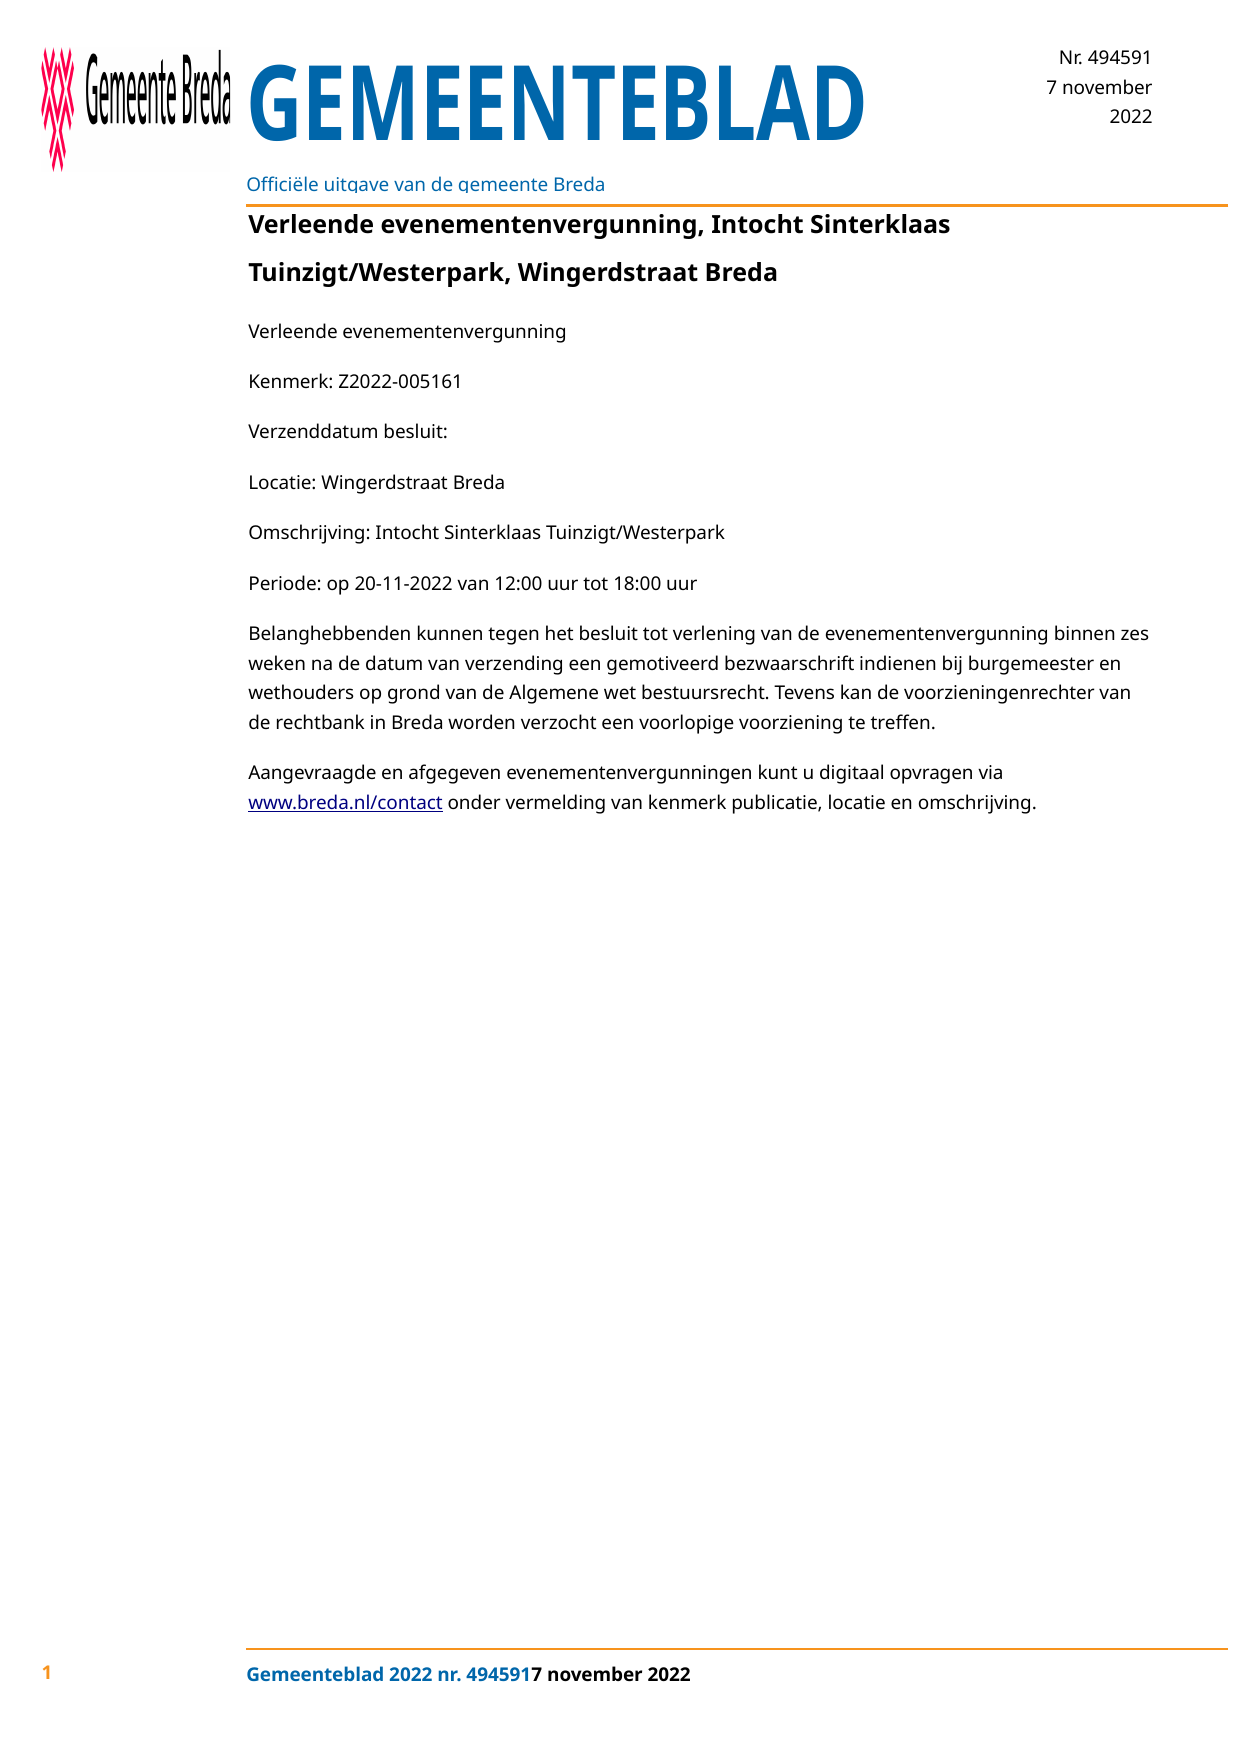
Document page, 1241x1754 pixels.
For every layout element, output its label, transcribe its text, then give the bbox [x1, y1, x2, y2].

text Kenmerk: Z2022-005161 [248, 368, 1152, 394]
text Verzenddatum besluit: [248, 419, 1152, 444]
text Verleende evenementenvergunning [248, 318, 1152, 344]
picture [41, 47, 231, 172]
text Aangevraagde en afgegeven evenementenvergunningen kunt u digitaal opvragen via www.breda.nl/contact onder vermelding van kenmerk publicatie, locatie en omschrijving. [248, 759, 1152, 815]
text Omschrijving: Intocht Sinterklaas Tuinzigt/Westerpark [248, 519, 1152, 545]
text Periode: op 20-11-2022 van 12:00 uur tot 18:00 uur [248, 570, 1152, 596]
text Locatie: Wingerdstraat Breda [248, 469, 1152, 495]
text Belanghebbenden kunnen tegen het besluit tot verlening van de evenementenvergunning binnen zes weken na de datum van verzending een gemotiveerd bezwaarschrift indienen bij burgemeester en wethouders op grond van de Algemene wet bestuursrecht. Tevens kan de voorzieningenrechter van de rechtbank in Breda worden verzocht een voorlopige voorziening te treffen. [248, 620, 1152, 735]
text Verleende evenementenvergunning, Intocht Sinterklaas Tuinzigt/Westerpark, Wingerdstraat Breda [248, 207, 1152, 288]
